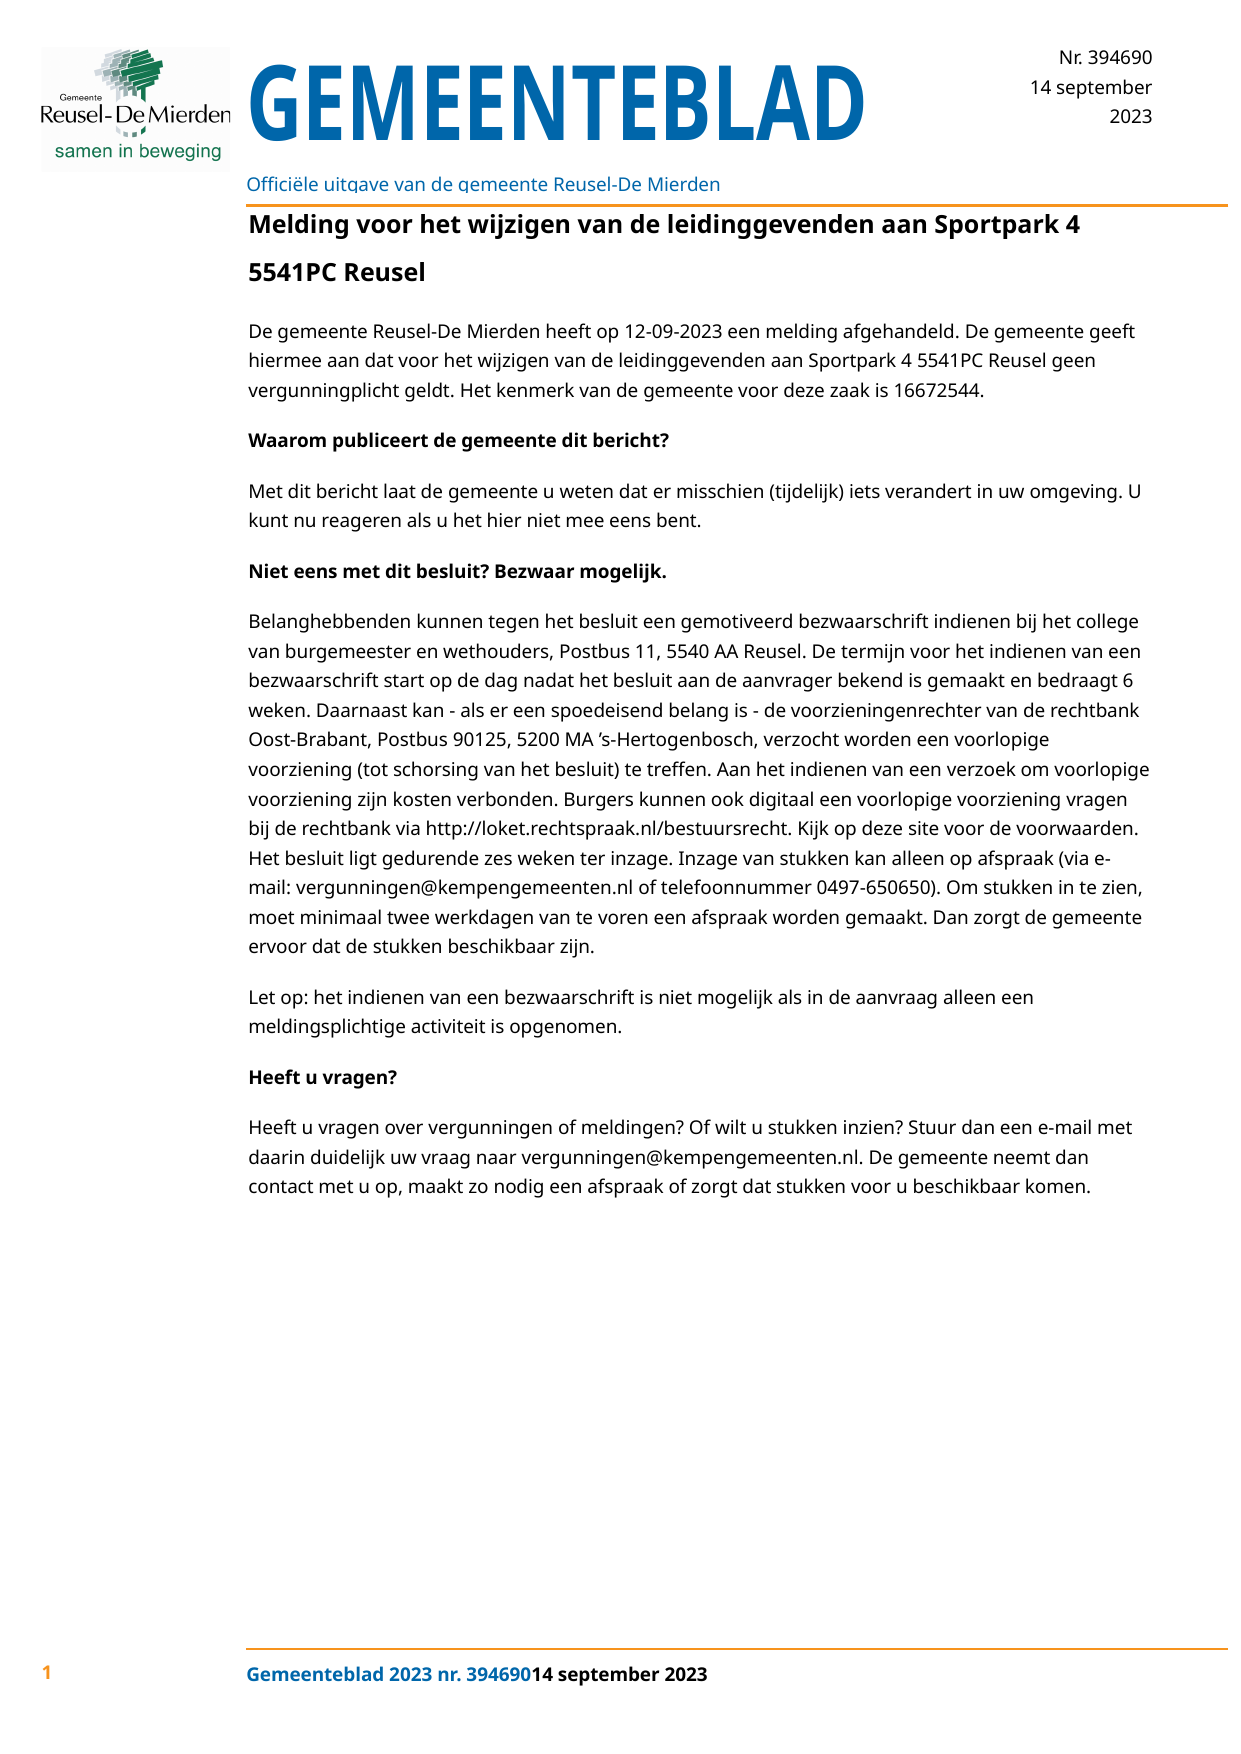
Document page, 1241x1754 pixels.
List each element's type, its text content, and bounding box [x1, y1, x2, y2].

text Niet eens met dit besluit? Bezwaar mogelijk. [248, 558, 1152, 584]
text Let op: het indienen van een bezwaarschrift is niet mogelijk als in de aanvraag alleen een meldingsplichtige activiteit is opgenomen. [248, 984, 1152, 1039]
text Heeft u vragen over vergunningen of meldingen? Of wilt u stukken inzien? Stuur dan een e-mail met daarin duidelijk uw vraag naar vergunningen@kempengemeenten.nl. De gemeente neemt dan contact met u op, maakt zo nodig een afspraak of zorgt dat stukken voor u beschikbaar komen. [248, 1114, 1152, 1199]
text De gemeente Reusel-De Mierden heeft op 12-09-2023 een melding afgehandeld. De gemeente geeft hiermee aan dat voor het wijzigen van de leidinggevenden aan Sportpark 4 5541PC Reusel geen vergunningplicht geldt. Het kenmerk van de gemeente voor deze zaak is 16672544. [248, 318, 1152, 403]
text Heeft u vragen? [248, 1064, 1152, 1090]
text Waarom publiceert de gemeente dit bericht? [248, 427, 1152, 453]
picture [41, 47, 231, 172]
text Melding voor het wijzigen van de leidinggevenden aan Sportpark 4 5541PC Reusel [248, 207, 1152, 288]
text Met dit bericht laat de gemeente u weten dat er misschien (tijdelijk) iets verandert in uw omgeving. U kunt nu reageren als u het hier niet mee eens bent. [248, 478, 1152, 533]
text Belanghebbenden kunnen tegen het besluit een gemotiveerd bezwaarschrift indienen bij het college van burgemeester en wethouders, Postbus 11, 5540 AA Reusel. De termijn voor het indienen van een bezwaarschrift start op de dag nadat het besluit aan de aanvrager bekend is gemaakt en bedraagt 6 weken. Daarnaast kan - als er een spoedeisend belang is - de voorzieningenrechter van de rechtbank Oost-Brabant, Postbus 90125, 5200 MA ’s-Hertogenbosch, verzocht worden een voorlopige voorziening (tot schorsing van het besluit) te treffen. Aan het indienen van een verzoek om voorlopige voorziening zijn kosten verbonden. Burgers kunnen ook digitaal een voorlopige voorziening vragen bij de rechtbank via http://loket.rechtspraak.nl/bestuursrecht. Kijk op deze site voor de voorwaarden. Het besluit ligt gedurende zes weken ter inzage. Inzage van stukken kan alleen op afspraak (via e-mail: vergunningen@kempengemeenten.nl of telefoonnummer 0497-650650). Om stukken in te zien, moet minimaal twee werkdagen van te voren een afspraak worden gemaakt. Dan zorgt de gemeente ervoor dat de stukken beschikbaar zijn. [248, 608, 1152, 959]
